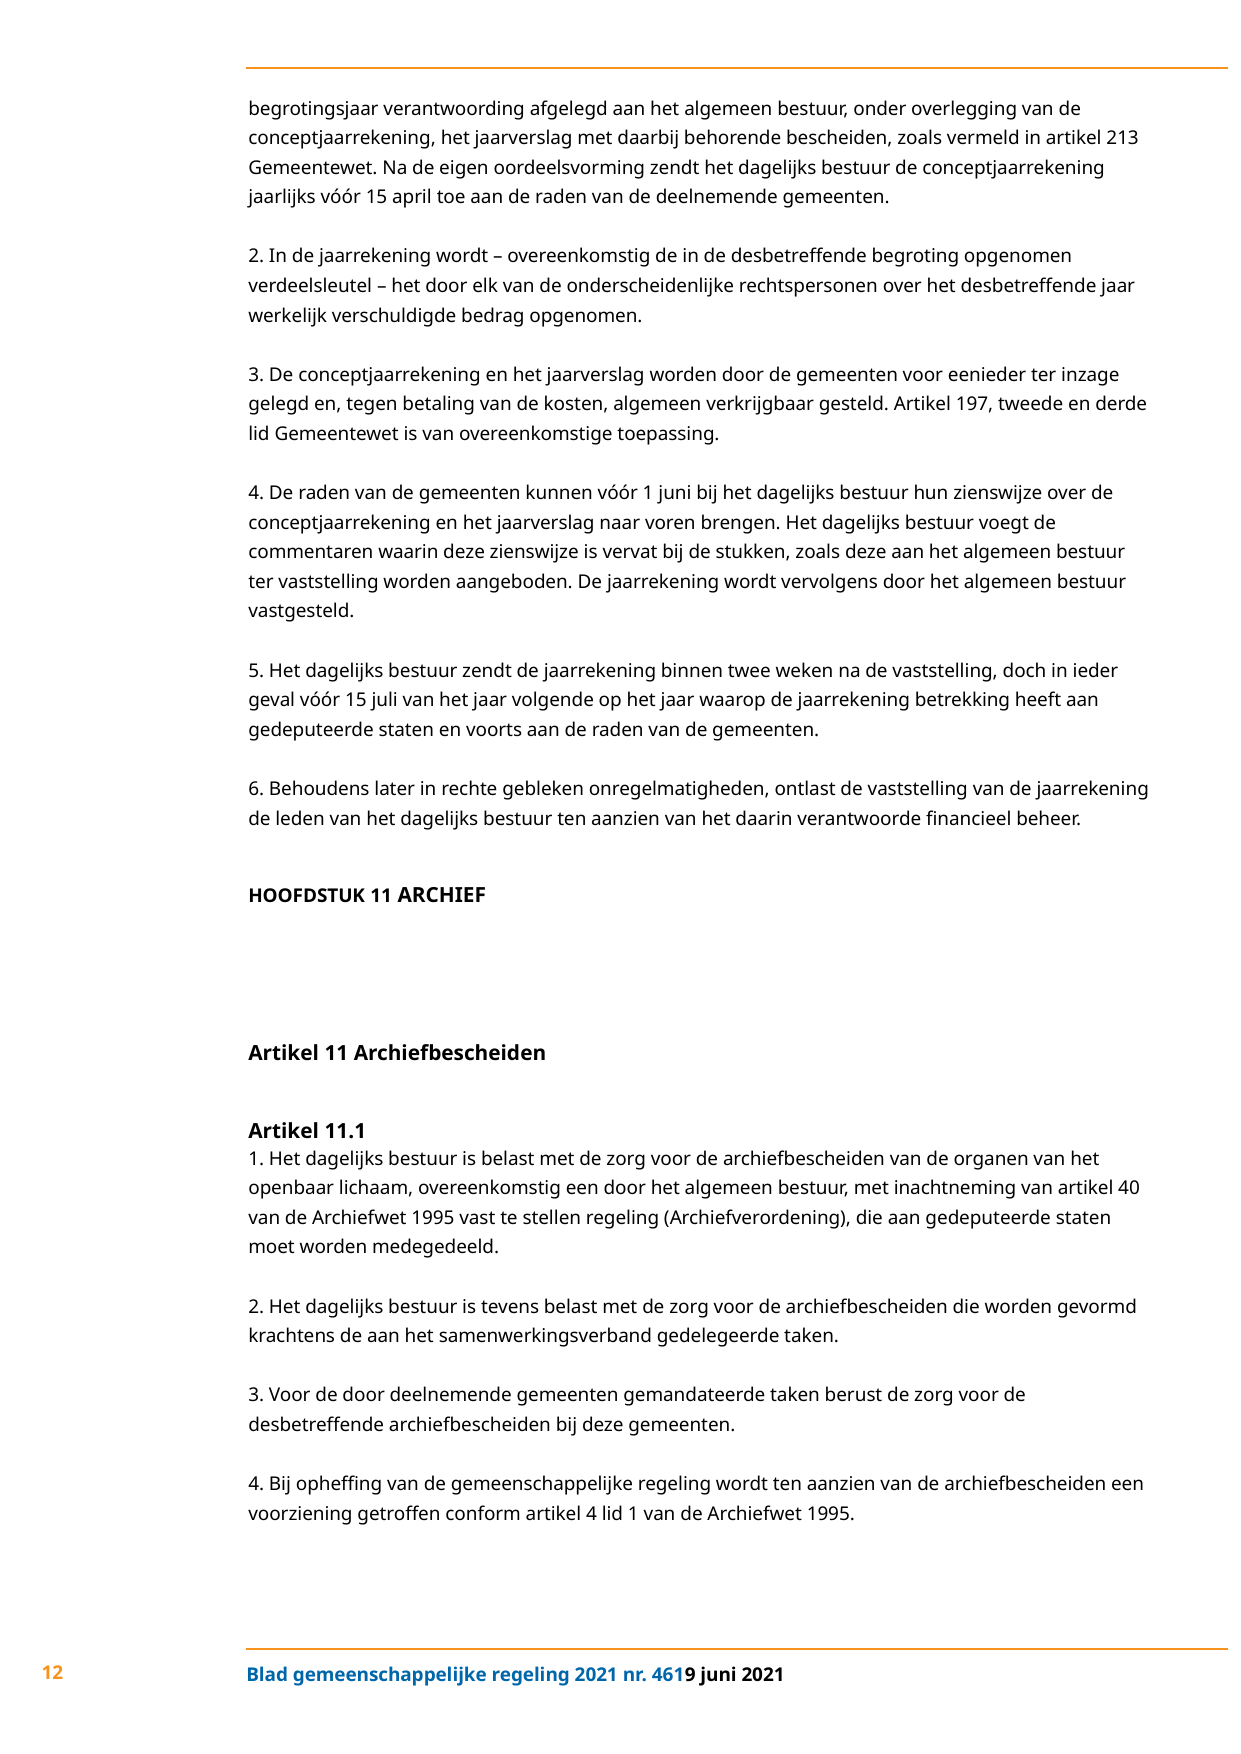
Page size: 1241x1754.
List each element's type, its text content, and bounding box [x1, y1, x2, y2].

text HOOFDSTUK 11 ARCHIEF [248, 880, 1152, 908]
text 2. Het dagelijks bestuur is tevens belast met de zorg voor de archiefbescheiden die worden gevormd krachtens de aan het samenwerkingsverband gedelegeerde taken. [248, 1293, 1152, 1348]
text Artikel 11.1 [248, 1117, 1152, 1145]
text 6. Behoudens later in rechte gebleken onregelmatigheden, ontlast de vaststelling van de jaarrekening de leden van het dagelijks bestuur ten aanzien van het daarin verantwoorde financieel beheer. [248, 775, 1152, 831]
text 4. Bij opheffing van de gemeenschappelijke regeling wordt ten aanzien van de archiefbescheiden een voorziening getroffen conform artikel 4 lid 1 van de Archiefwet 1995. [248, 1470, 1152, 1526]
text Artikel 11 Archiefbescheiden [248, 1038, 1152, 1066]
text 5. Het dagelijks bestuur zendt de jaarrekening binnen twee weken na de vaststelling, doch in ieder geval vóór 15 juli van het jaar volgende op het jaar waarop de jaarrekening betrekking heeft aan gedeputeerde staten en voorts aan de raden van de gemeenten. [248, 657, 1152, 742]
text 3. De conceptjaarrekening en het jaarverslag worden door de gemeenten voor eenieder ter inzage gelegd en, tegen betaling van de kosten, algemeen verkrijgbaar gesteld. Artikel 197, tweede en derde lid Gemeentewet is van overeenkomstige toepassing. [248, 361, 1152, 446]
text begrotingsjaar verantwoording afgelegd aan het algemeen bestuur, onder overlegging van de conceptjaarrekening, het jaarverslag met daarbij behorende bescheiden, zoals vermeld in artikel 213 Gemeentewet. Na de eigen oordeelsvorming zendt het dagelijks bestuur de conceptjaarrekening jaarlijks vóór 15 april toe aan de raden van de deelnemende gemeenten. [248, 95, 1152, 209]
text 1. Het dagelijks bestuur is belast met de zorg voor de archiefbescheiden van de organen van het openbaar lichaam, overeenkomstig een door het algemeen bestuur, met inachtneming van artikel 40 van de Archiefwet 1995 vast te stellen regeling (Archiefverordening), die aan gedeputeerde staten moet worden medegedeeld. [248, 1145, 1152, 1259]
text 3. Voor de door deelnemende gemeenten gemandateerde taken berust de zorg voor de desbetreffende archiefbescheiden bij deze gemeenten. [248, 1382, 1152, 1437]
text 2. In de jaarrekening wordt – overeenkomstig de in de desbetreffende begroting opgenomen verdeelsleutel – het door elk van de onderscheidenlijke rechtspersonen over het desbetreffende jaar werkelijk verschuldigde bedrag opgenomen. [248, 243, 1152, 328]
picture [41, 47, 231, 172]
text 4. De raden van de gemeenten kunnen vóór 1 juni bij het dagelijks bestuur hun zienswijze over de conceptjaarrekening en het jaarverslag naar voren brengen. Het dagelijks bestuur voegt de commentaren waarin deze zienswijze is vervat bij de stukken, zoals deze aan het algemeen bestuur ter vaststelling worden aangeboden. De jaarrekening wordt vervolgens door het algemeen bestuur vastgesteld. [248, 479, 1152, 623]
